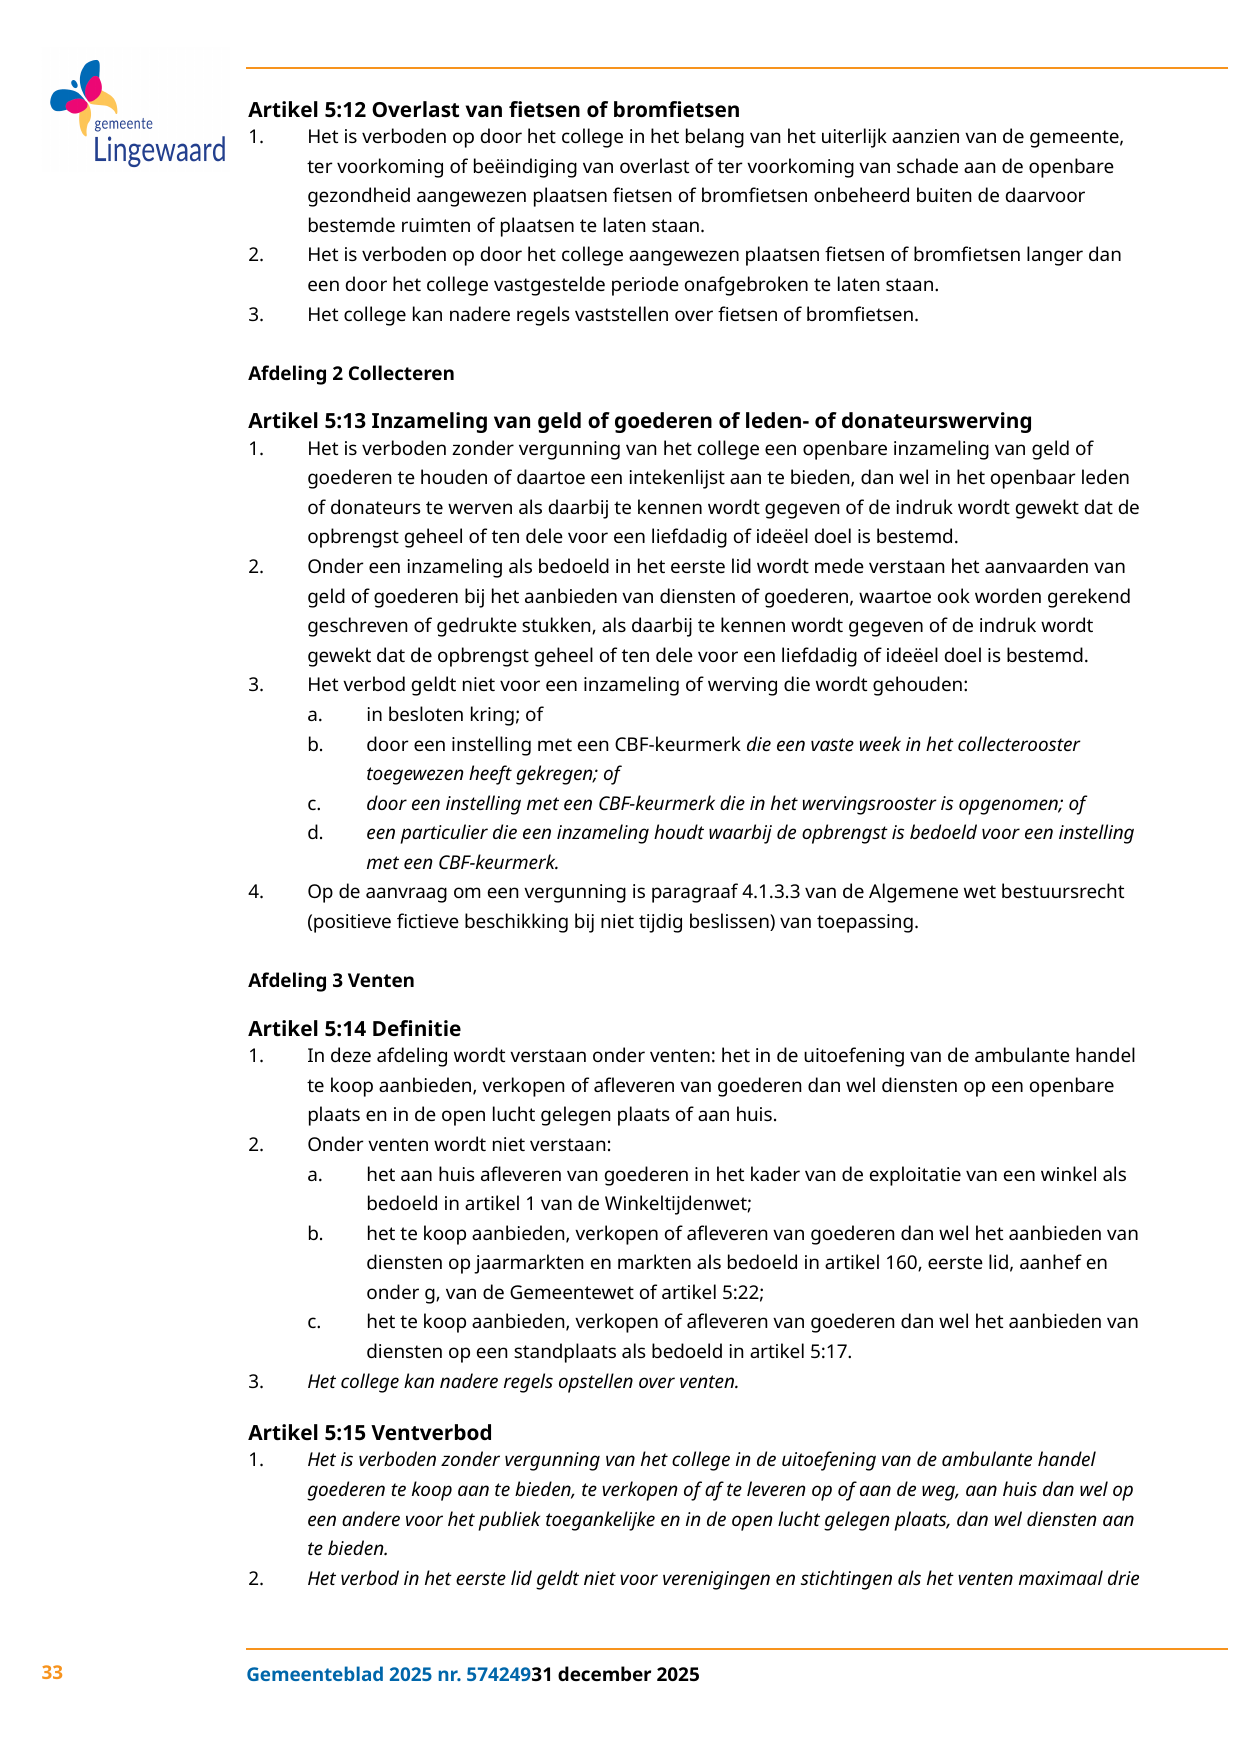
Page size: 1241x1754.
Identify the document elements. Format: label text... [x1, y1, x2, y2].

picture [41, 47, 231, 172]
list Het is verboden op door het college in het belang van het uiterlijk aanzien van de gemeente, ter voorkoming of beëindiging van overlast of ter voorkoming van schade aan de openbare gezondheid aangewezen plaatsen fietsen of bromfietsen onbeheerd buiten de daarvoor bestemde ruimten of plaatsen te laten staan. [248, 123, 1152, 238]
list Het is verboden zonder vergunning van het college in de uitoefening van de ambulante handel goederen te koop aan te bieden, te verkopen of af te leveren op of aan de weg, aan huis dan wel op een andere voor het publiek toegankelijke en in de open lucht gelegen plaats, dan wel diensten aan te bieden. [248, 1447, 1152, 1561]
list door een instelling met een CBF-keurmerk die een vaste week in het collecterooster toegewezen heeft gekregen; of [307, 731, 1152, 786]
list door een instelling met een CBF-keurmerk die in het wervingsrooster is opgenomen; of [307, 790, 1152, 816]
list In deze afdeling wordt verstaan onder venten: het in de uitoefening van de ambulante handel te koop aanbieden, verkopen of afleveren van goederen dan wel diensten op een openbare plaats en in de open lucht gelegen plaats of aan huis. [248, 1042, 1152, 1127]
list Het college kan nadere regels opstellen over venten. [248, 1368, 1152, 1393]
list Onder een inzameling als bedoeld in het eerste lid wordt mede verstaan het aanvaarden van geld of goederen bij het aanbieden van diensten of goederen, waartoe ook worden gerekend geschreven of gedrukte stukken, als daarbij te kennen wordt gegeven of de indruk wordt gewekt dat de opbrengst geheel of ten dele voor een liefdadig of ideëel doel is bestemd. [248, 553, 1152, 668]
list Onder venten wordt niet verstaan: [248, 1131, 1152, 1157]
text Afdeling 3 Venten [248, 967, 1152, 993]
list Het is verboden op door het college aangewezen plaatsen fietsen of bromfietsen langer dan een door het college vastgestelde periode onafgebroken te laten staan. [248, 242, 1152, 297]
list het te koop aanbieden, verkopen of afleveren van goederen dan wel het aanbieden van diensten op jaarmarkten en markten als bedoeld in artikel 160, eerste lid, aanhef en onder g, van de Gemeentewet of artikel 5:22; [307, 1220, 1152, 1305]
text Artikel 5:14 Definitie [248, 1014, 1152, 1042]
list het te koop aanbieden, verkopen of afleveren van goederen dan wel het aanbieden van diensten op een standplaats als bedoeld in artikel 5:17. [307, 1309, 1152, 1364]
text Afdeling 2 Collecteren [248, 360, 1152, 386]
list Het is verboden zonder vergunning van het college een openbare inzameling van geld of goederen te houden of daartoe een intekenlijst aan te bieden, dan wel in het openbaar leden of donateurs te werven als daarbij te kennen wordt gegeven of de indruk wordt gewekt dat de opbrengst geheel of ten dele voor een liefdadig of ideëel doel is bestemd. [248, 435, 1152, 549]
list Op de aanvraag om een vergunning is paragraaf 4.1.3.3 van de Algemene wet bestuursrecht (positieve fictieve beschikking bij niet tijdig beslissen) van toepassing. [248, 879, 1152, 934]
text Artikel 5:13 Inzameling van geld of goederen of leden- of donateurswerving [248, 406, 1152, 435]
list het aan huis afleveren van goederen in het kader van de exploitatie van een winkel als bedoeld in artikel 1 van de Winkeltijdenwet; [307, 1161, 1152, 1216]
list Het verbod in het eerste lid geldt niet voor verenigingen en stichtingen als het venten maximaal drie [248, 1565, 1152, 1591]
list een particulier die een inzameling houdt waarbij de opbrengst is bedoeld voor een instelling met een CBF-keurmerk. [307, 819, 1152, 875]
text Artikel 5:12 Overlast van fietsen of bromfietsen [248, 95, 1152, 123]
list Het college kan nadere regels vaststellen over fietsen of bromfietsen. [248, 301, 1152, 326]
list Het verbod geldt niet voor een inzameling of werving die wordt gehouden: [248, 672, 1152, 697]
list in besloten kring; of [307, 701, 1152, 727]
text Artikel 5:15 Ventverbod [248, 1418, 1152, 1447]
